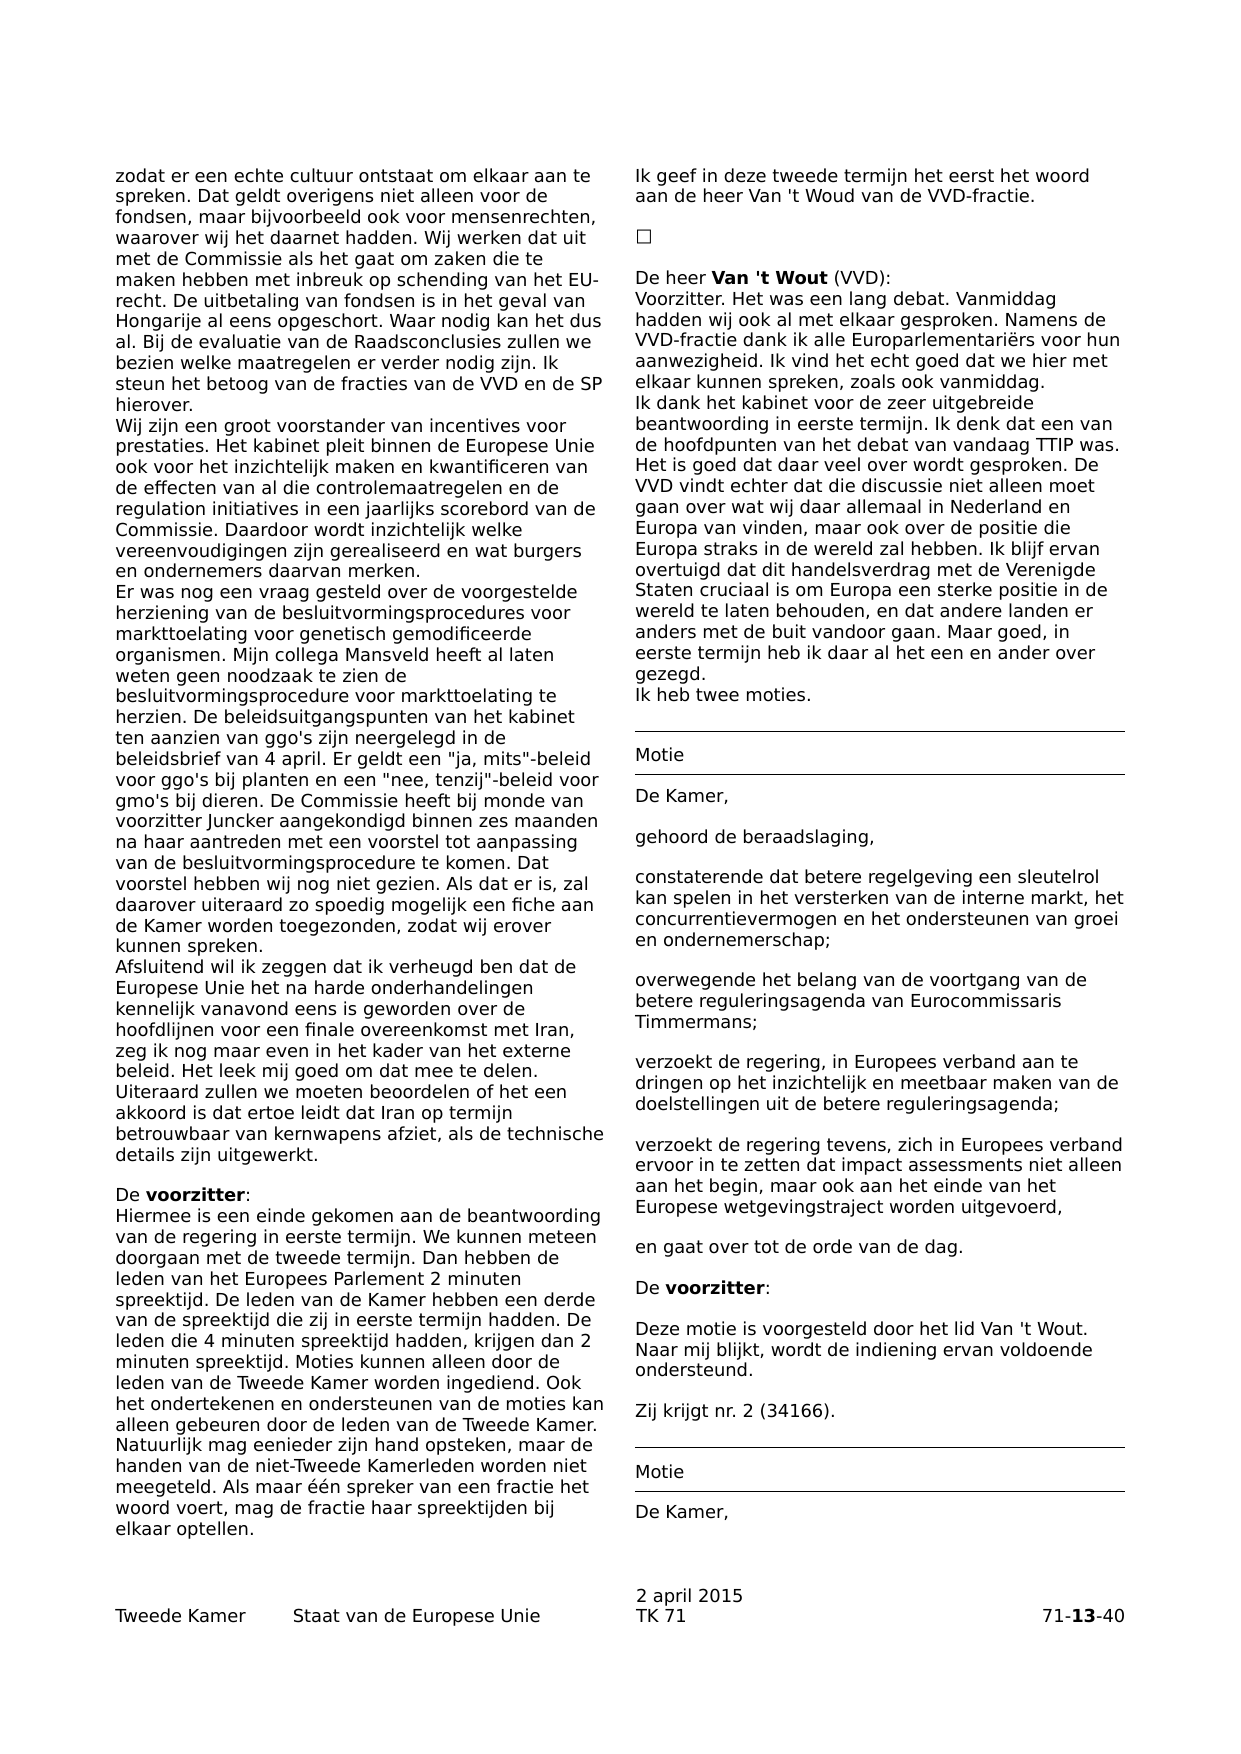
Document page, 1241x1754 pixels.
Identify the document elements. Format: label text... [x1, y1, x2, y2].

text De Kamer, [635, 786, 1125, 806]
text De Kamer, [635, 1502, 1125, 1523]
text Voorzitter. Het was een lang debat. Vanmiddag hadden wij ook al met elkaar gesproken. Namens de VVD-fractie dank ik alle Europarlementariërs voor hun aanwezigheid. Ik vind het echt goed dat we hier met elkaar kunnen spreken, zoals ook vanmiddag. [635, 288, 1125, 393]
text verzoekt de regering, in Europees verband aan te dringen op het inzichtelijk en meetbaar maken van de doelstellingen uit de betere reguleringsagenda; [635, 1052, 1125, 1114]
text Afsluitend wil ik zeggen dat ik verheugd ben dat de Europese Unie het na harde onderhandelingen kennelijk vanavond eens is geworden over de hoofdlijnen voor een finale overeenkomst met Iran, zeg ik nog maar even in het kader van het externe beleid. Het leek mij goed om dat mee te delen. Uiteraard zullen we moeten beoordelen of het een akkoord is dat ertoe leidt dat Iran op termijn betrouwbaar van kernwapens afziet, als de technische details zijn uitgewerkt. [115, 957, 605, 1165]
text Motie [635, 745, 1125, 766]
text ⬜ [635, 227, 1125, 248]
text Wij zijn een groot voorstander van incentives voor prestaties. Het kabinet pleit binnen de Europese Unie ook voor het inzichtelijk maken en kwantificeren van de effecten van al die controlemaatregelen en de regulation initiatives in een jaarlijks scorebord van de Commissie. Daardoor wordt inzichtelijk welke vereenvoudigingen zijn gerealiseerd en wat burgers en ondernemers daarvan merken. [115, 415, 605, 582]
text gehoord de beraadslaging, [635, 826, 1125, 847]
text Hiermee is een einde gekomen aan de beantwoording van de regering in eerste termijn. We kunnen meteen doorgaan met de tweede termijn. Dan hebben de leden van het Europees Parlement 2 minuten spreektijd. De leden van de Kamer hebben een derde van de spreektijd die zij in eerste termijn hadden. De leden die 4 minuten spreektijd hadden, krijgen dan 2 minuten spreektijd. Moties kunnen alleen door de leden van de Tweede Kamer worden ingediend. Ook het ondertekenen en ondersteunen van de moties kan alleen gebeuren door de leden van de Tweede Kamer. Natuurlijk mag eenieder zijn hand opsteken, maar de handen van de niet-Tweede Kamerleden worden niet meegeteld. Als maar één spreker van een fractie het woord voert, mag de fractie haar spreektijden bij elkaar optellen. [115, 1206, 605, 1539]
text overwegende het belang van de voortgang van de betere reguleringsagenda van Eurocommissaris Timmermans; [635, 970, 1125, 1032]
text De voorzitter: [115, 1185, 605, 1206]
text en gaat over tot de orde van de dag. [635, 1237, 1125, 1258]
text Ik heb twee moties. [635, 684, 1125, 705]
text constaterende dat betere regelgeving een sleutelrol kan spelen in het versterken van de interne markt, het concurrentievermogen en het ondersteunen van groei en ondernemerschap; [635, 867, 1125, 950]
text zodat er een echte cultuur ontstaat om elkaar aan te spreken. Dat geldt overigens niet alleen voor de fondsen, maar bijvoorbeeld ook voor mensenrechten, waarover wij het daarnet hadden. Wij werken dat uit met de Commissie als het gaat om zaken die te maken hebben met inbreuk op schending van het EU-recht. De uitbetaling van fondsen is in het geval van Hongarije al eens opgeschort. Waar nodig kan het dus al. Bij de evaluatie van de Raadsconclusies zullen we bezien welke maatregelen er verder nodig zijn. Ik steun het betoog van de fracties van de VVD en de SP hierover. [115, 165, 605, 415]
text Motie [635, 1462, 1125, 1482]
text De voorzitter: [635, 1278, 1125, 1299]
text Zij krijgt nr. 2 (34166). [635, 1401, 1125, 1422]
text verzoekt de regering tevens, zich in Europees verband ervoor in te zetten dat impact assessments niet alleen aan het begin, maar ook aan het einde van het Europese wetgevingstraject worden uitgevoerd, [635, 1134, 1125, 1217]
text Deze motie is voorgesteld door het lid Van 't Wout. Naar mij blijkt, wordt de indiening ervan voldoende ondersteund. [635, 1319, 1125, 1381]
text Ik dank het kabinet voor de zeer uitgebreide beantwoording in eerste termijn. Ik denk dat een van de hoofdpunten van het debat van vandaag TTIP was. Het is goed dat daar veel over wordt gesproken. De VVD vindt echter dat die discussie niet alleen moet gaan over wat wij daar allemaal in Nederland en Europa van vinden, maar ook over de positie die Europa straks in de wereld zal hebben. Ik blijf ervan overtuigd dat dit handelsverdrag met de Verenigde Staten cruciaal is om Europa een sterke positie in de wereld te laten behouden, en dat andere landen er anders met de buit vandoor gaan. Maar goed, in eerste termijn heb ik daar al het een en ander over gezegd. [635, 393, 1125, 684]
text Ik geef in deze tweede termijn het eerst het woord aan de heer Van 't Woud van de VVD-fractie. [635, 165, 1125, 207]
text Er was nog een vraag gesteld over de voorgestelde herziening van de besluitvormingsprocedures voor markttoelating voor genetisch gemodificeerde organismen. Mijn collega Mansveld heeft al laten weten geen noodzaak te zien de besluitvormingsprocedure voor markttoelating te herzien. De beleidsuitgangspunten van het kabinet ten aanzien van ggo's zijn neergelegd in de beleidsbrief van 4 april. Er geldt een "ja, mits"-beleid voor ggo's bij planten en een "nee, tenzij"-beleid voor gmo's bij dieren. De Commissie heeft bij monde van voorzitter Juncker aangekondigd binnen zes maanden na haar aantreden met een voorstel tot aanpassing van de besluitvormingsprocedure te komen. Dat voorstel hebben wij nog niet gezien. Als dat er is, zal daarover uiteraard zo spoedig mogelijk een fiche aan de Kamer worden toegezonden, zodat wij erover kunnen spreken. [115, 582, 605, 957]
text De heer Van 't Wout (VVD): [635, 268, 1125, 288]
